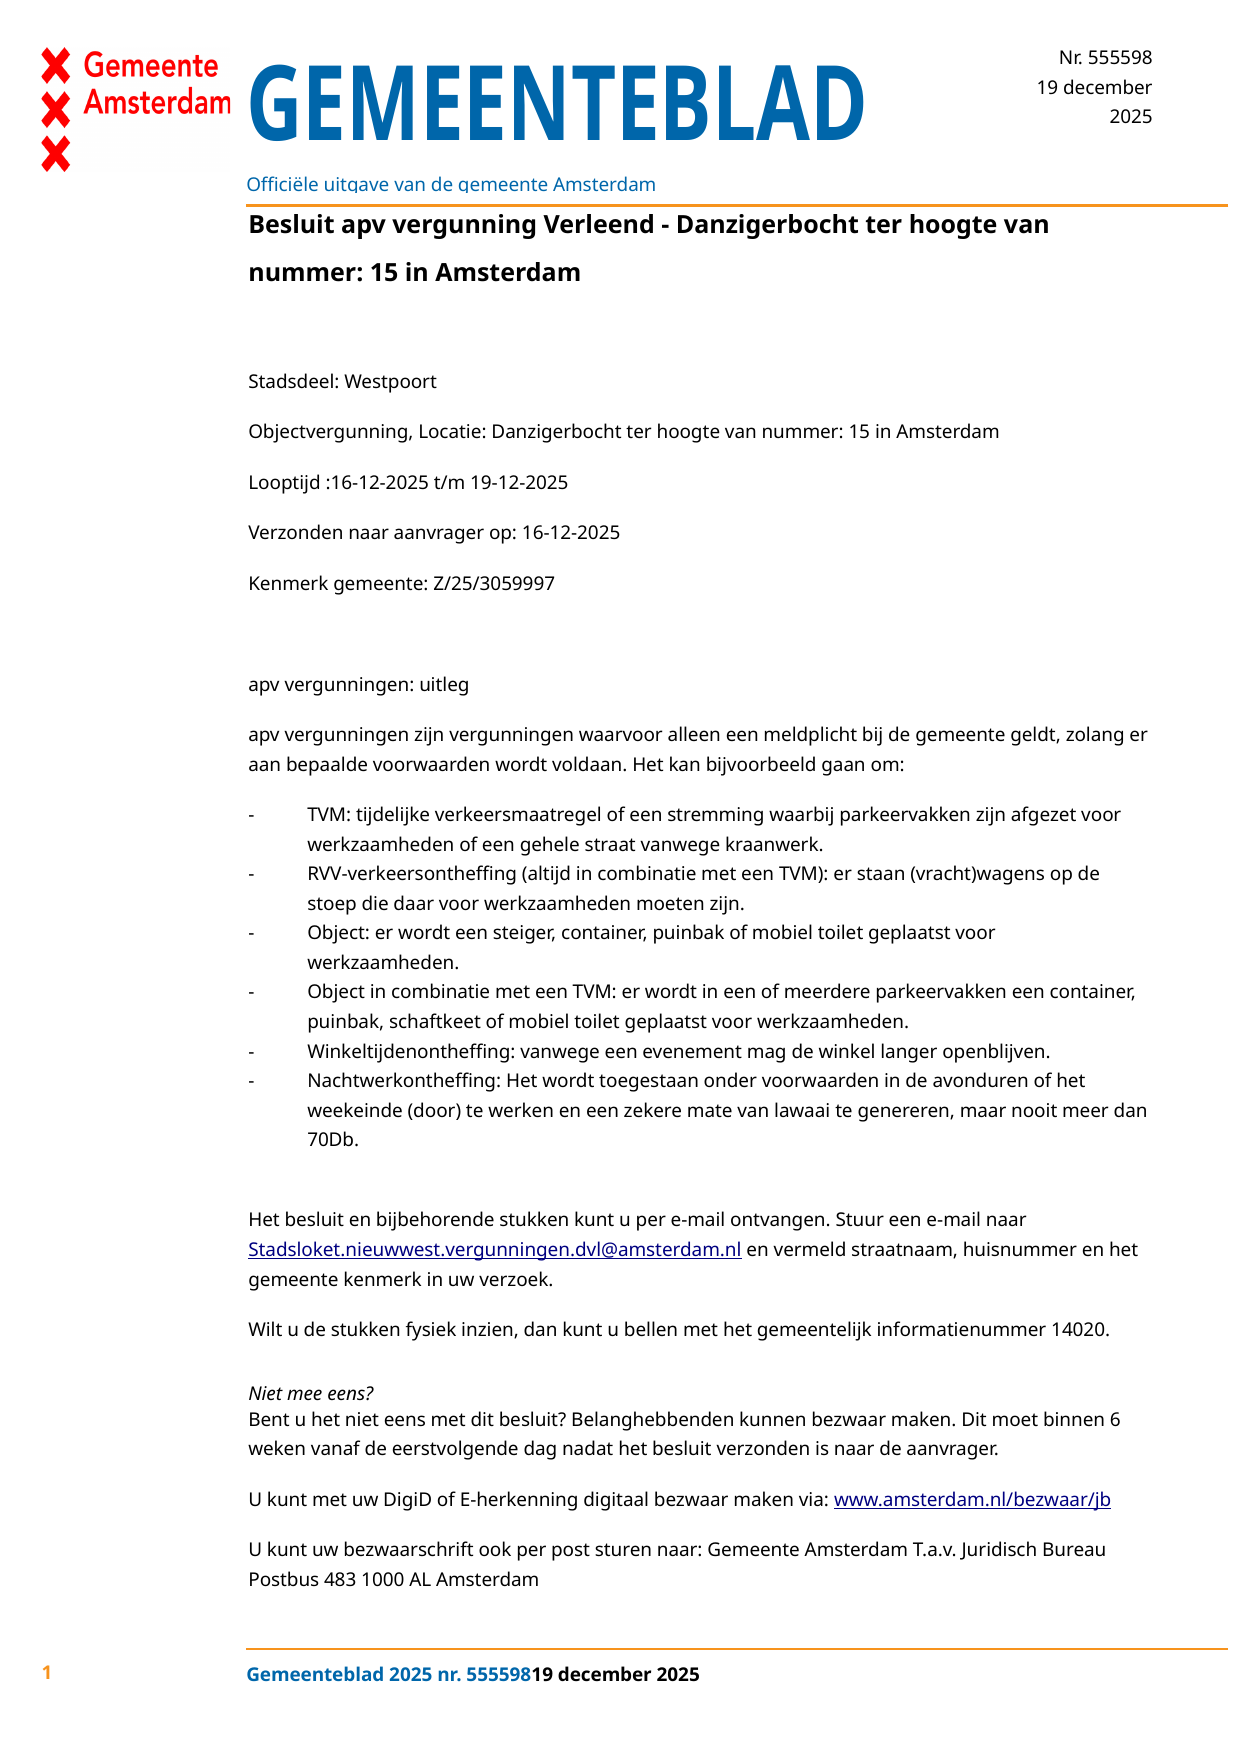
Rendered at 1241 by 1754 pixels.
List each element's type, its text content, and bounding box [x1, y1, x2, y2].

text Het besluit en bijbehorende stukken kunt u per e-mail ontvangen. Stuur een e-mail naar Stadsloket.nieuwwest.vergunningen.dvl@amsterdam.nl en vermeld straatnaam, huisnummer en het gemeente kenmerk in uw verzoek. [248, 1207, 1152, 1292]
list Nachtwerkontheffing: Het wordt toegestaan onder voorwaarden in de avonduren of het weekeinde (door) te werken en een zekere mate van lawaai te genereren, maar nooit meer dan 70Db. [248, 1067, 1152, 1152]
text Looptijd :16-12-2025 t/m 19-12-2025 [248, 469, 1152, 495]
text Objectvergunning, Locatie: Danzigerbocht ter hoogte van nummer: 15 in Amsterdam [248, 419, 1152, 444]
list Winkeltijdenontheffing: vanwege een evenement mag de winkel langer openblijven. [248, 1038, 1152, 1064]
text apv vergunningen zijn vergunningen waarvoor alleen een meldplicht bij de gemeente geldt, zolang er aan bepaalde voorwaarden wordt voldaan. Het kan bijvoorbeeld gaan om: [248, 721, 1152, 777]
text Wilt u de stukken fysiek inzien, dan kunt u bellen met het gemeentelijk informatienummer 14020. [248, 1316, 1152, 1342]
text U kunt uw bezwaarschrift ook per post sturen naar: Gemeente Amsterdam T.a.v. Juridisch Bureau Postbus 483 1000 AL Amsterdam [248, 1536, 1152, 1592]
list RVV-verkeersontheffing (altijd in combinatie met een TVM): er staan (vracht)wagens op de stoep die daar voor werkzaamheden moeten zijn. [248, 860, 1152, 916]
text Bent u het niet eens met dit besluit? Belanghebbenden kunnen bezwaar maken. Dit moet binnen 6 weken vanaf de eerstvolgende dag nadat het besluit verzonden is naar de aanvrager. [248, 1406, 1152, 1461]
list Object: er wordt een steiger, container, puinbak of mobiel toilet geplaatst voor werkzaamheden. [248, 919, 1152, 975]
text U kunt met uw DigiD of E-herkenning digitaal bezwaar maken via: www.amsterdam.nl/bezwaar/jb [248, 1486, 1152, 1512]
text Niet mee eens? [248, 1380, 1152, 1406]
picture [41, 47, 231, 172]
text apv vergunningen: uitleg [248, 671, 1152, 697]
text Verzonden naar aanvrager op: 16-12-2025 [248, 519, 1152, 545]
text Kenmerk gemeente: Z/25/3059997 [248, 570, 1152, 596]
text Stadsdeel: Westpoort [248, 368, 1152, 394]
list TVM: tijdelijke verkeersmaatregel of een stremming waarbij parkeervakken zijn afgezet voor werkzaamheden of een gehele straat vanwege kraanwerk. [248, 801, 1152, 857]
text Besluit apv vergunning Verleend - Danzigerbocht ter hoogte van nummer: 15 in Amsterdam [248, 207, 1152, 288]
list Object in combinatie met een TVM: er wordt in een of meerdere parkeervakken een container, puinbak, schaftkeet of mobiel toilet geplaatst voor werkzaamheden. [248, 979, 1152, 1034]
